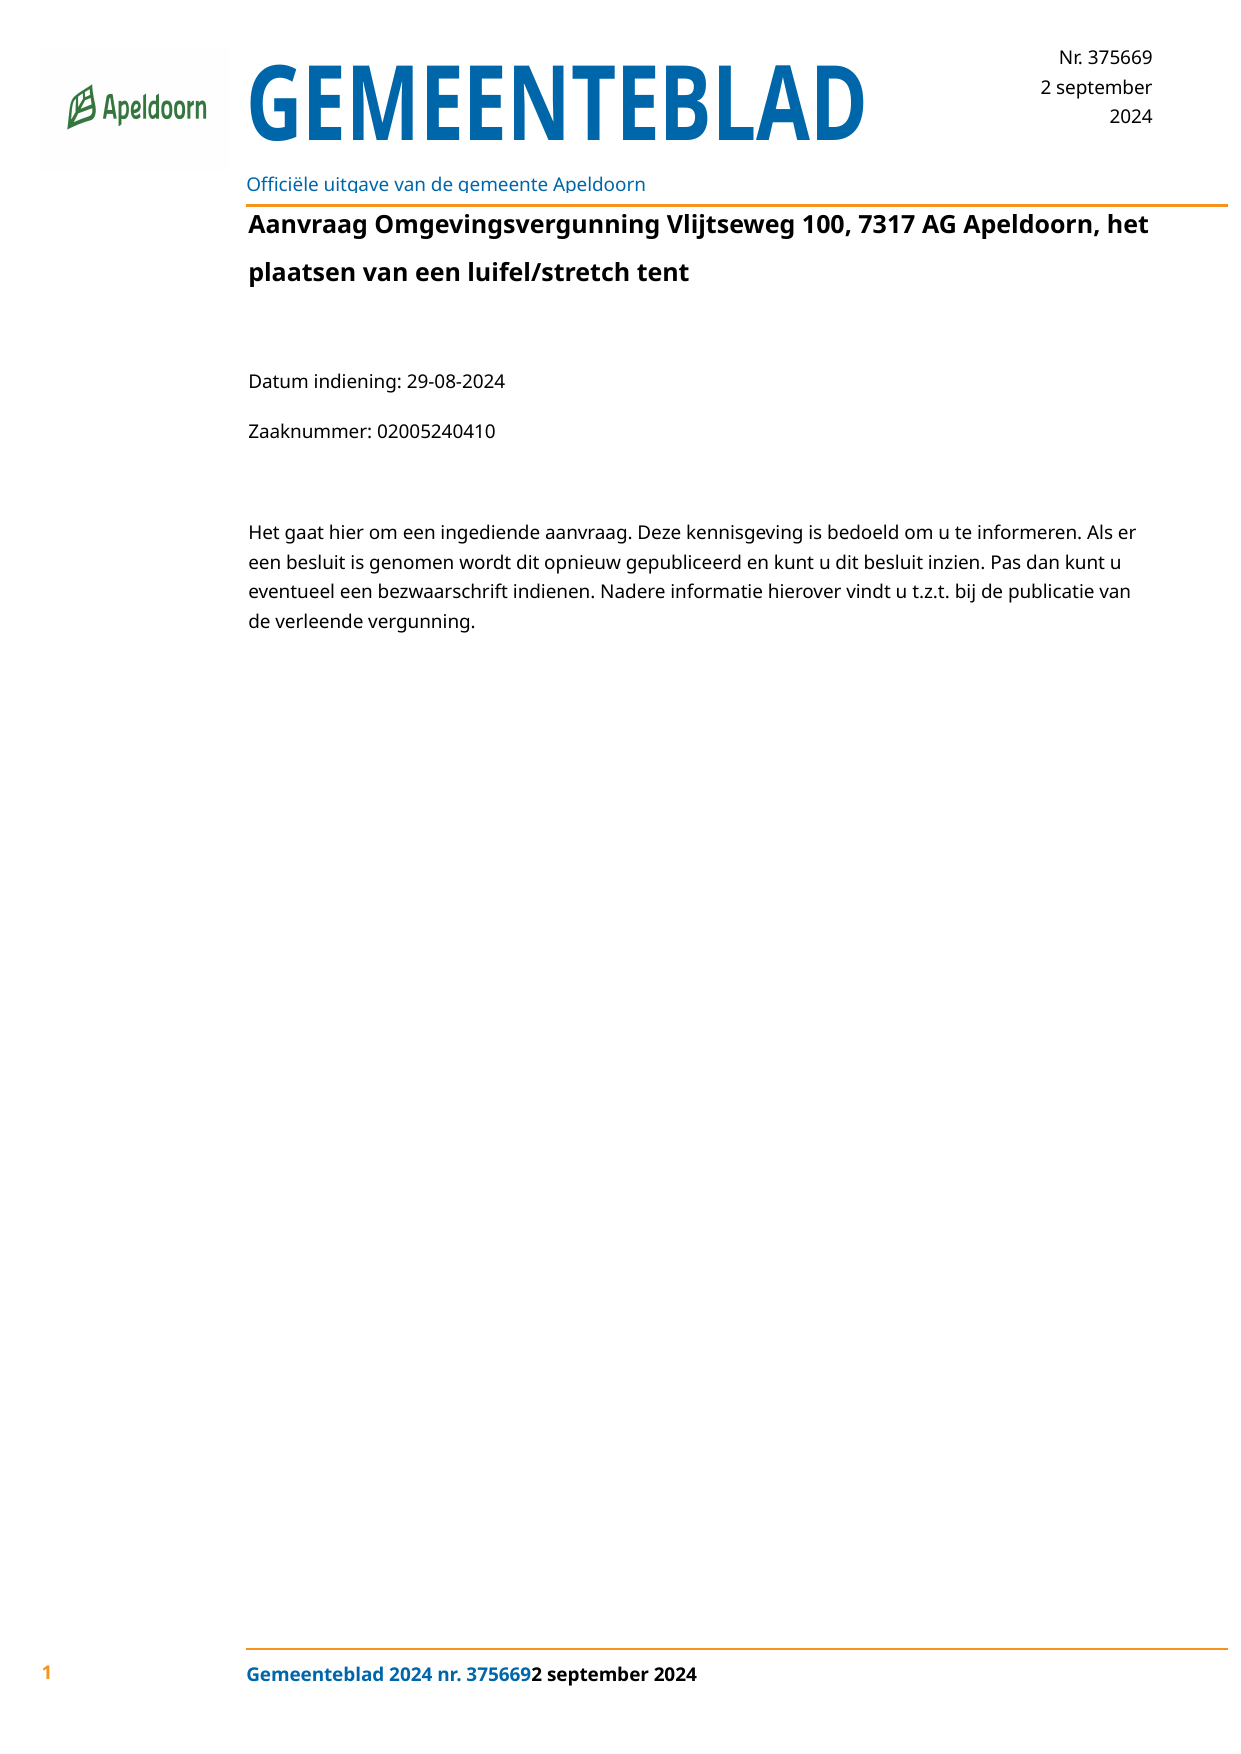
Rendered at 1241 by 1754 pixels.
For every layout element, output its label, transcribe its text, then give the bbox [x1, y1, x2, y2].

text Zaaknummer: 02005240410 [248, 419, 1152, 444]
text Het gaat hier om een ingediende aanvraag. Deze kennisgeving is bedoeld om u te informeren. Als er een besluit is genomen wordt dit opnieuw gepubliceerd en kunt u dit besluit inzien. Pas dan kunt u eventueel een bezwaarschrift indienen. Nadere informatie hierover vindt u t.z.t. bij de publicatie van de verleende vergunning. [248, 519, 1152, 634]
text Aanvraag Omgevingsvergunning Vlijtseweg 100, 7317 AG Apeldoorn, het plaatsen van een luifel/stretch tent [248, 207, 1152, 288]
picture [41, 47, 231, 172]
text Datum indiening: 29-08-2024 [248, 368, 1152, 394]
